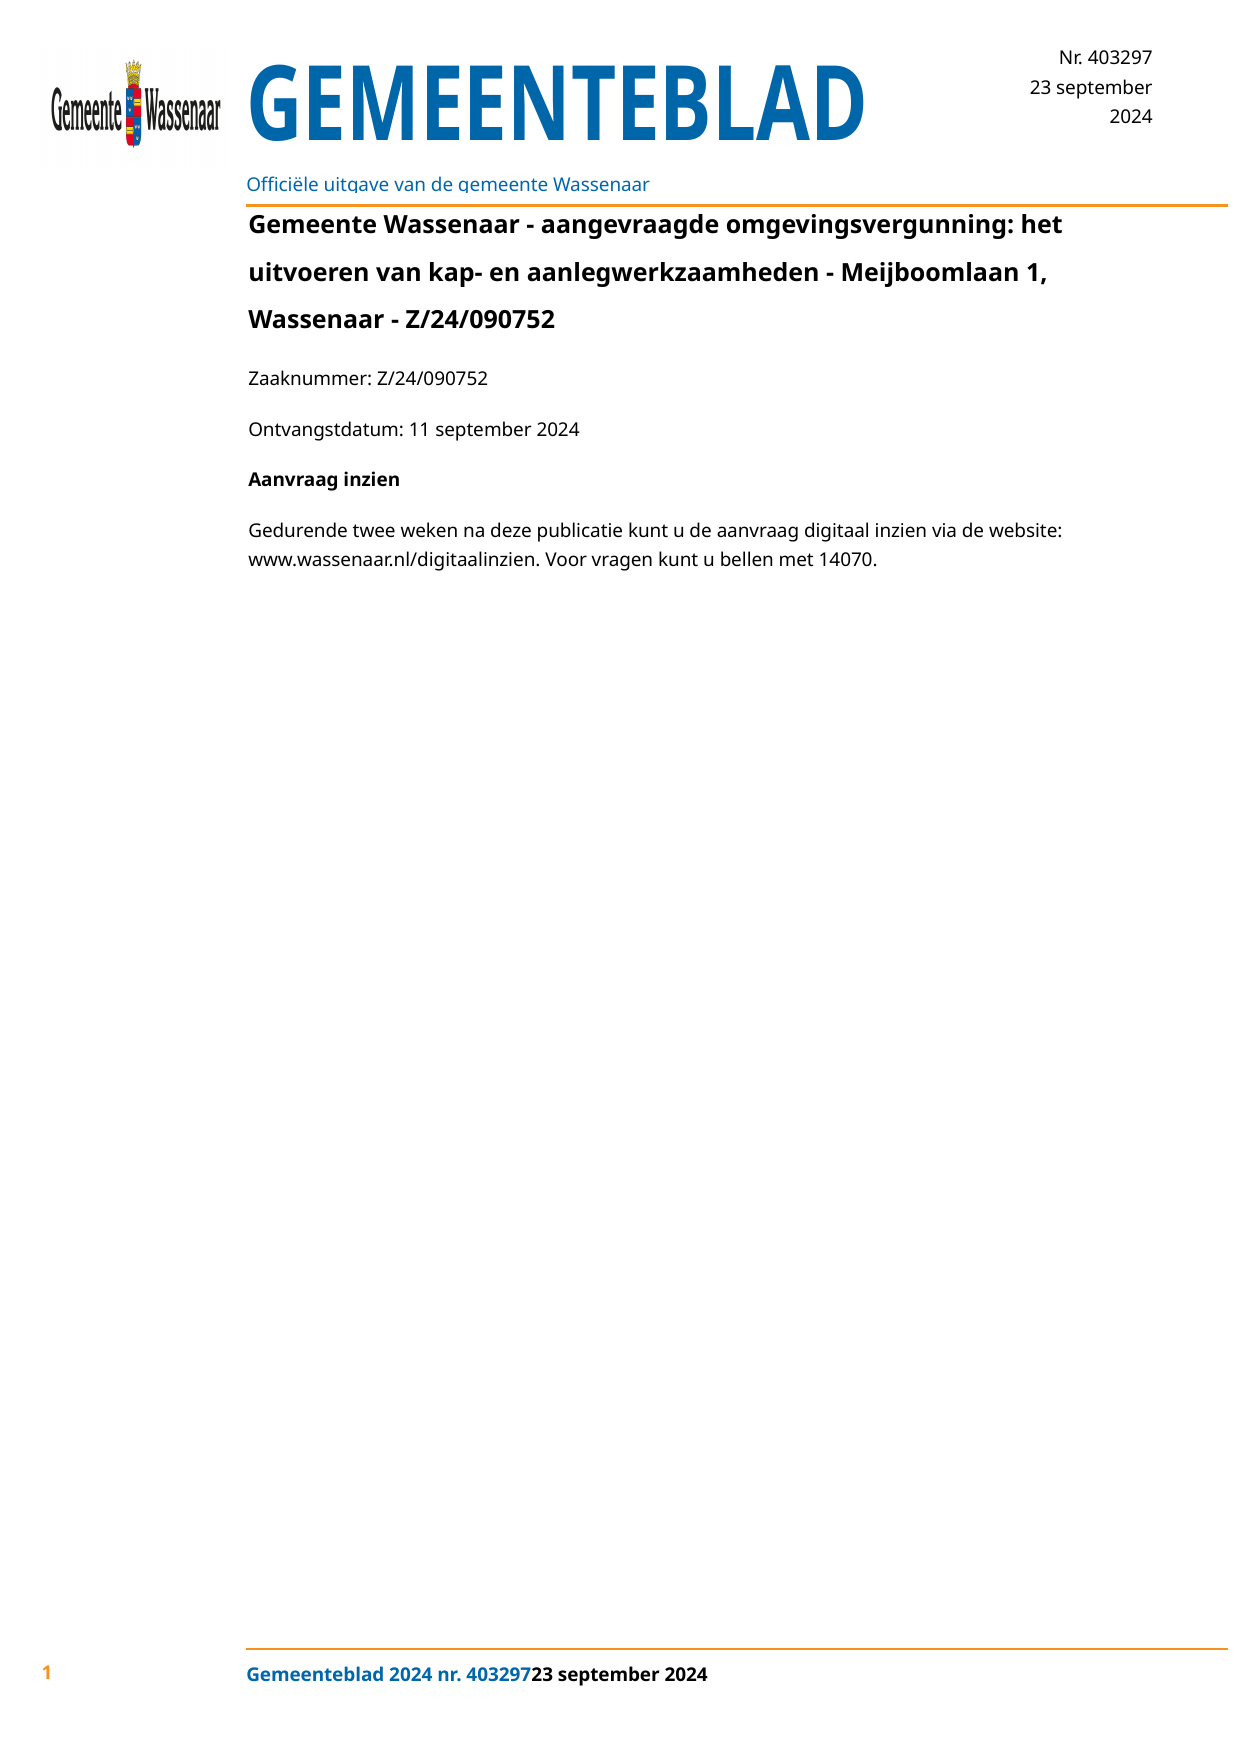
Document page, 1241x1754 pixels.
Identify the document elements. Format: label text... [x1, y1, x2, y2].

text Zaaknummer: Z/24/090752 [248, 366, 1152, 391]
text Ontvangstdatum: 11 september 2024 [248, 416, 1152, 442]
picture [41, 47, 231, 172]
text Aanvraag inzien [248, 466, 1152, 492]
text Gedurende twee weken na deze publicatie kunt u de aanvraag digitaal inzien via de website: www.wassenaar.nl/digitaalinzien. Voor vragen kunt u bellen met 14070. [248, 517, 1152, 572]
text Gemeente Wassenaar - aangevraagde omgevingsvergunning: het uitvoeren van kap- en aanlegwerkzaamheden - Meijboomlaan 1, Wassenaar - Z/24/090752 [248, 207, 1152, 336]
